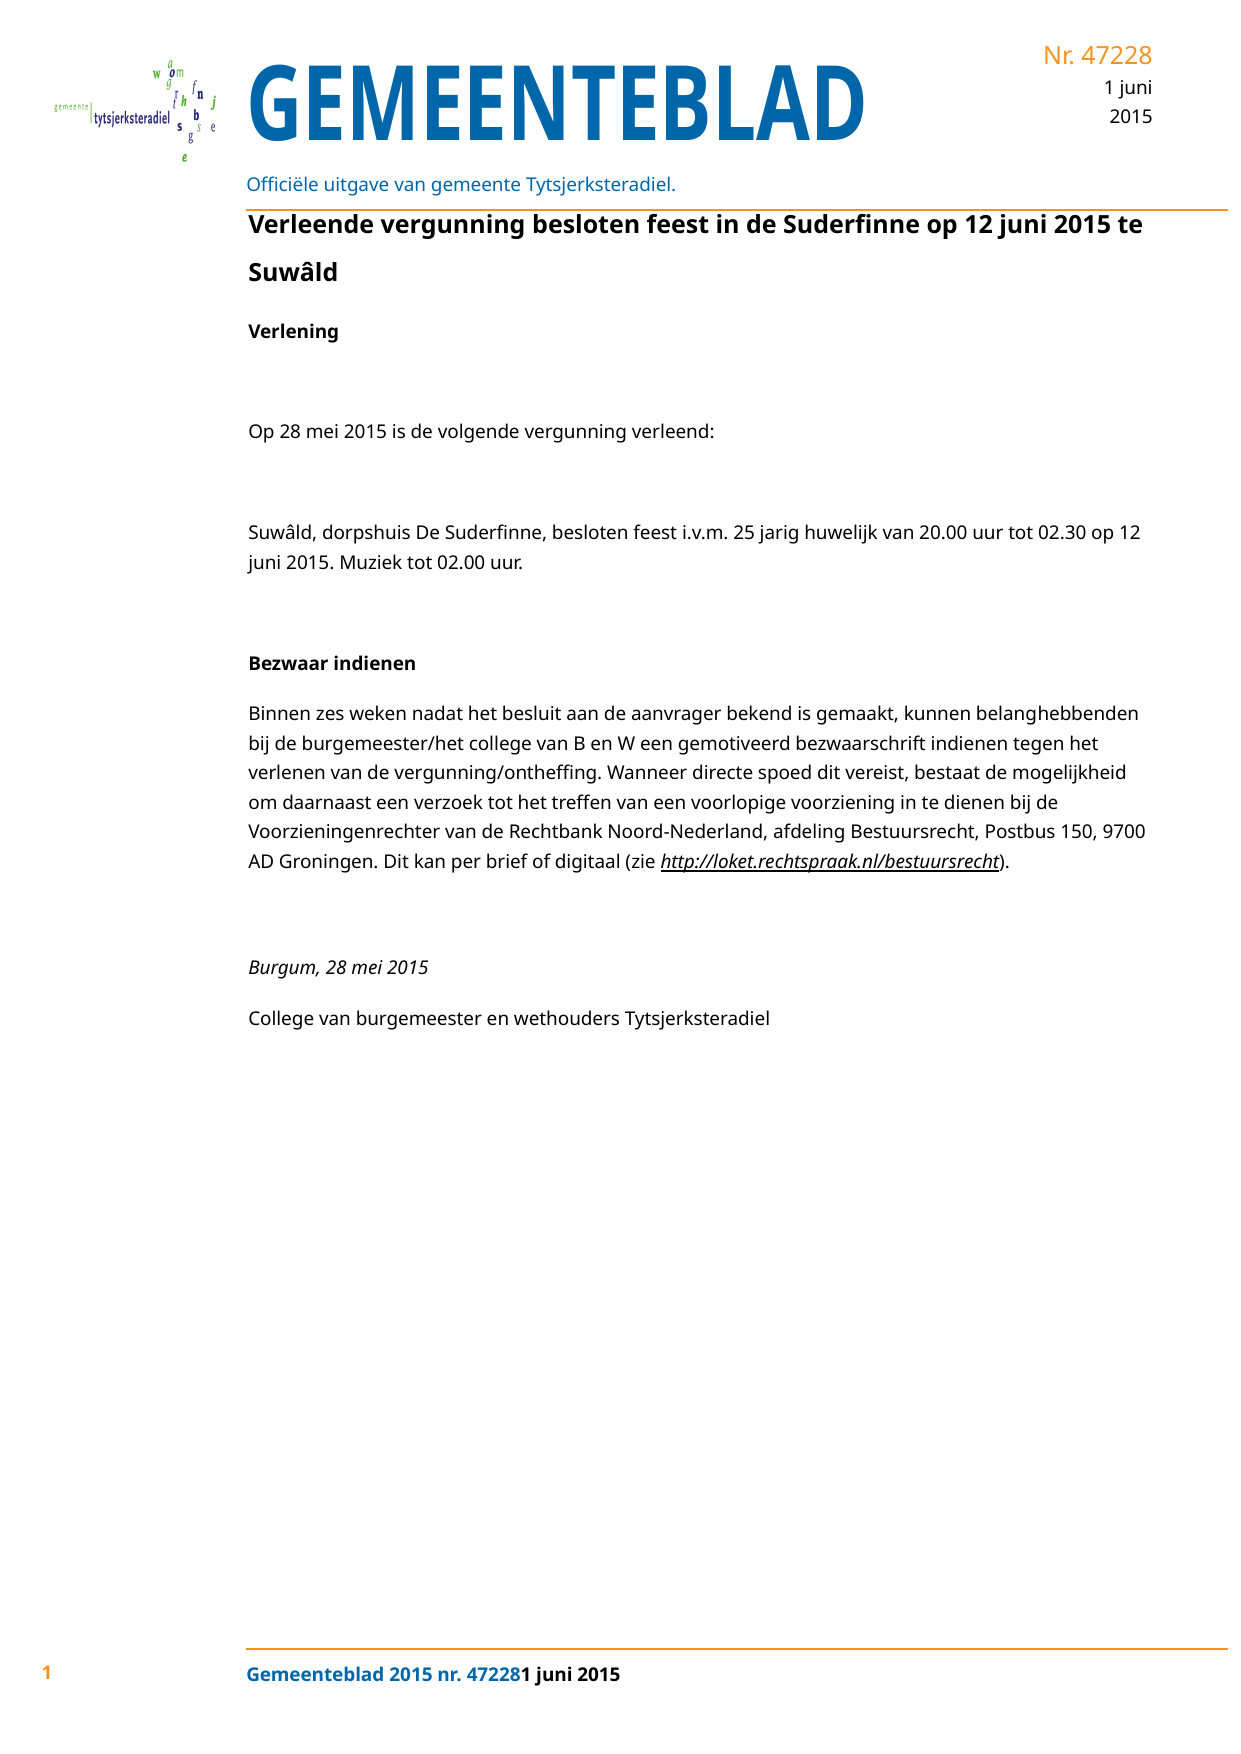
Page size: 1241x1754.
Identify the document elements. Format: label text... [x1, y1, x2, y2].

text Verleende vergunning besloten feest in de Suderfinne op 12 juni 2015 te Suwâld [248, 211, 1152, 288]
picture [41, 47, 231, 172]
text Suwâld, dorpshuis De Suderfinne, besloten feest i.v.m. 25 jarig huwelijk van 20.00 uur tot 02.30 op 12 juni 2015. Muziek tot 02.00 uur. [248, 519, 1152, 575]
text Burgum, 28 mei 2015 [248, 954, 1152, 980]
text College van burgemeester en wethouders Tytsjerksteradiel [248, 1006, 1152, 1031]
text Bezwaar indienen [248, 650, 1152, 676]
text Verlening [248, 318, 1152, 344]
text Op 28 mei 2015 is de volgende vergunning ver­leend: [248, 419, 1152, 444]
text Binnen zes weken nadat het besluit aan de aanvrager bekend is gemaakt, kunnen belang­hebbenden bij de burgemeester/het college van B en W een gemotiveerd bezwaarschrift indienen tegen het verlenen van de ver­gunning/ontheffing. Wanneer directe spoed dit vereist, bestaat de mogelijkheid om daarnaast een verzoek tot het treffen van een voorlopige voorziening in te dienen bij de Voorzieningenrechter van de Rechtbank Noord-Nederland, afdeling Bestuursrecht, Postbus 150, 9700 AD Groningen. Dit kan per brief of digitaal (zie http://loket.rechtspraak.nl/bestuursrecht). [248, 700, 1152, 874]
